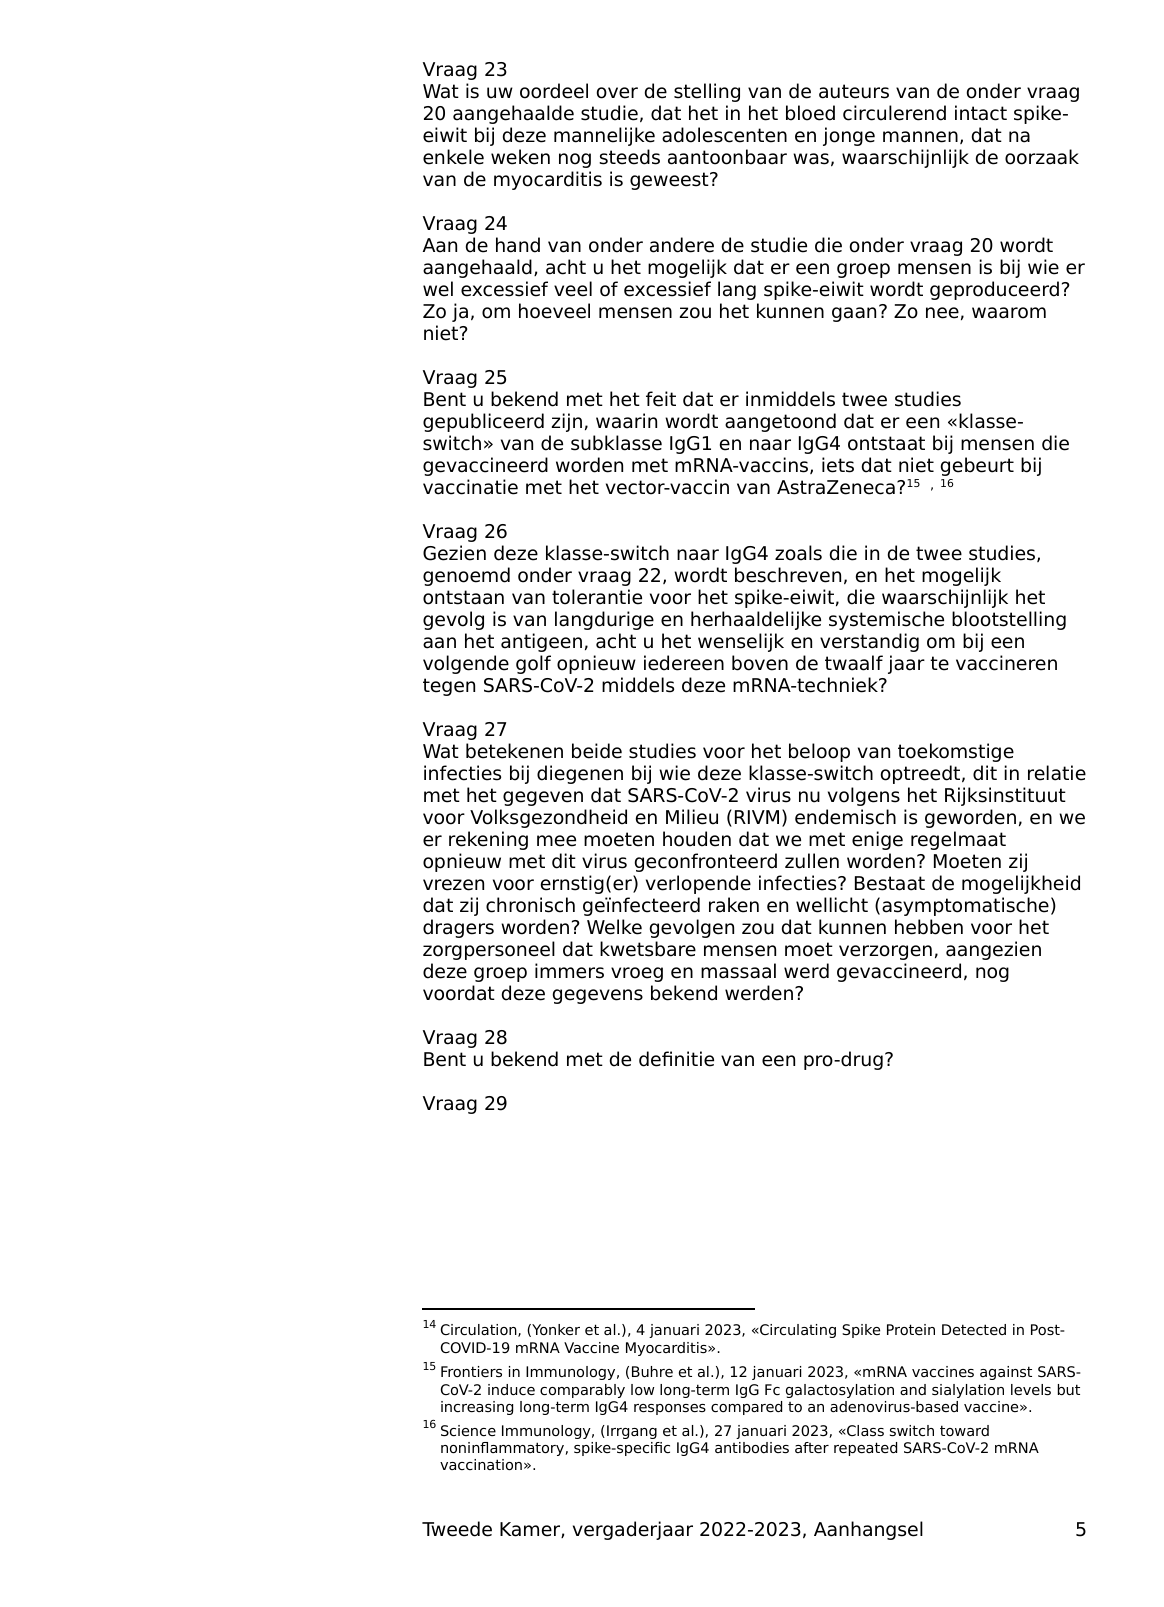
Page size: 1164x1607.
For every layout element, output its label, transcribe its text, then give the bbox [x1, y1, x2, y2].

text Gezien deze klasse-switch naar IgG4 zoals die in de twee studies, genoemd onder vraag 22, wordt beschreven, en het mogelijk ontstaan van tolerantie voor het spike-eiwit, die waarschijnlijk het gevolg is van langdurige en herhaaldelijke systemische blootstelling aan het antigeen, acht u het wenselijk en verstandig om bij een volgende golf opnieuw iedereen boven de twaalf jaar te vaccineren tegen SARS-CoV-2 middels deze mRNA-techniek? [422, 543, 1087, 697]
text Vraag 25 [422, 367, 1087, 389]
text Vraag 24 [422, 213, 1087, 235]
text Circulation, (Yonker et al.), 4 januari 2023, «Circulating Spike Protein Detected in Post-COVID-19 mRNA Vaccine Myocarditis». [422, 1318, 1087, 1357]
text Bent u bekend met de definitie van een pro-drug? [422, 1049, 1087, 1071]
text Bent u bekend met het feit dat er inmiddels twee studies gepubliceerd zijn, waarin wordt aangetoond dat er een «klasse-switch» van de subklasse IgG1 en naar IgG4 ontstaat bij mensen die gevaccineerd worden met mRNA-vaccins, iets dat niet gebeurt bij vaccinatie met het vector-vaccin van AstraZeneca? , [422, 389, 1087, 499]
text Aan de hand van onder andere de studie die onder vraag 20 wordt aangehaald, acht u het mogelijk dat er een groep mensen is bij wie er wel excessief veel of excessief lang spike-eiwit wordt geproduceerd? Zo ja, om hoeveel mensen zou het kunnen gaan? Zo nee, waarom niet? [422, 235, 1087, 345]
text Vraag 28 [422, 1027, 1087, 1049]
text Vraag 29 [422, 1093, 1087, 1115]
text Science Immunology, (Irrgang et al.), 27 januari 2023, «Class switch toward noninflammatory, spike-specific IgG4 antibodies after repeated SARS-CoV-2 mRNA vaccination». [422, 1418, 1087, 1474]
text Wat is uw oordeel over de stelling van de auteurs van de onder vraag 20 aangehaalde studie, dat het in het bloed circulerend intact spike-eiwit bij deze mannelijke adolescenten en jonge mannen, dat na enkele weken nog steeds aantoonbaar was, waarschijnlijk de oorzaak van de myocarditis is geweest? [422, 81, 1087, 191]
text Vraag 27 [422, 719, 1087, 741]
text Vraag 23 [422, 59, 1087, 81]
text Vraag 26 [422, 521, 1087, 543]
text Frontiers in Immunology, (Buhre et al.), 12 januari 2023, «mRNA vaccines against SARS-CoV-2 induce comparably low long-term IgG Fc galactosylation and sialylation levels but increasing long-term IgG4 responses compared to an adenovirus-based vaccine». [422, 1360, 1087, 1416]
text Wat betekenen beide studies voor het beloop van toekomstige infecties bij diegenen bij wie deze klasse-switch optreedt, dit in relatie met het gegeven dat SARS-CoV-2 virus nu volgens het Rijksinstituut voor Volksgezondheid en Milieu (RIVM) endemisch is geworden, en we er rekening mee moeten houden dat we met enige regelmaat opnieuw met dit virus geconfronteerd zullen worden? Moeten zij vrezen voor ernstig(er) verlopende infecties? Bestaat de mogelijkheid dat zij chronisch geïnfecteerd raken en wellicht (asymptomatische) dragers worden? Welke gevolgen zou dat kunnen hebben voor het zorgpersoneel dat kwetsbare mensen moet verzorgen, aangezien deze groep immers vroeg en massaal werd gevaccineerd, nog voordat deze gegevens bekend werden? [422, 741, 1087, 1005]
